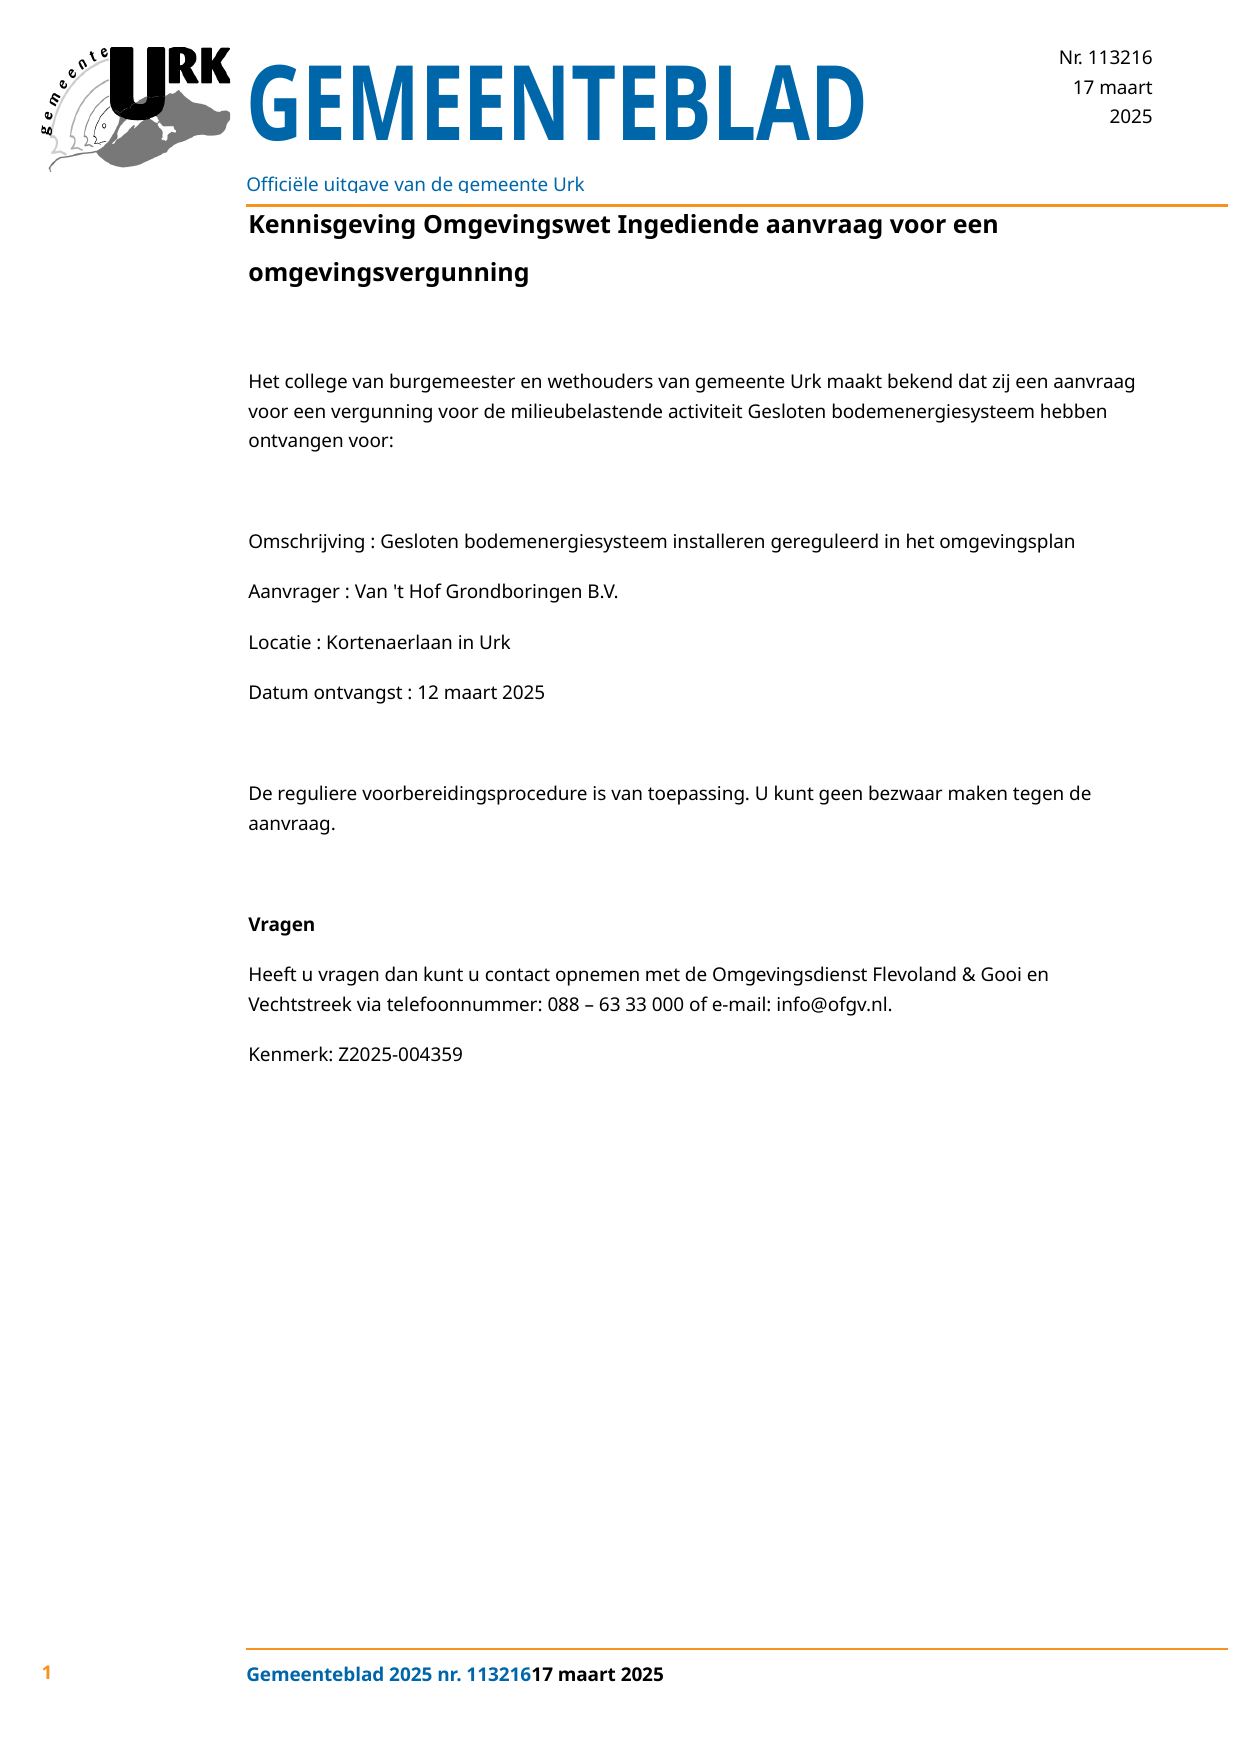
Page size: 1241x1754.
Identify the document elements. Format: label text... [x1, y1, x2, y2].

text Aanvrager : Van 't Hof Grondboringen B.V. [248, 579, 1152, 604]
text Kennisgeving Omgevingswet Ingediende aanvraag voor een omgevingsvergunning [248, 207, 1152, 288]
text Heeft u vragen dan kunt u contact opnemen met de Omgevingsdienst Flevoland & Gooi en Vechtstreek via telefoonnummer: 088 – 63 33 000 of e-mail: info@ofgv.nl. [248, 961, 1152, 1017]
text De reguliere voorbereidingsprocedure is van toepassing. U kunt geen bezwaar maken tegen de aanvraag. [248, 780, 1152, 836]
text Omschrijving : Gesloten bodemenergiesysteem installeren gereguleerd in het omgevingsplan [248, 528, 1152, 554]
picture [41, 47, 231, 172]
text Datum ontvangst : 12 maart 2025 [248, 679, 1152, 705]
text Kenmerk: Z2025-004359 [248, 1041, 1152, 1067]
text Het college van burgemeester en wethouders van gemeente Urk maakt bekend dat zij een aanvraag voor een vergunning voor de milieubelastende activiteit Gesloten bodemenergiesysteem hebben ontvangen voor: [248, 368, 1152, 453]
text Vragen [248, 911, 1152, 937]
text Locatie : Kortenaerlaan in Urk [248, 629, 1152, 655]
